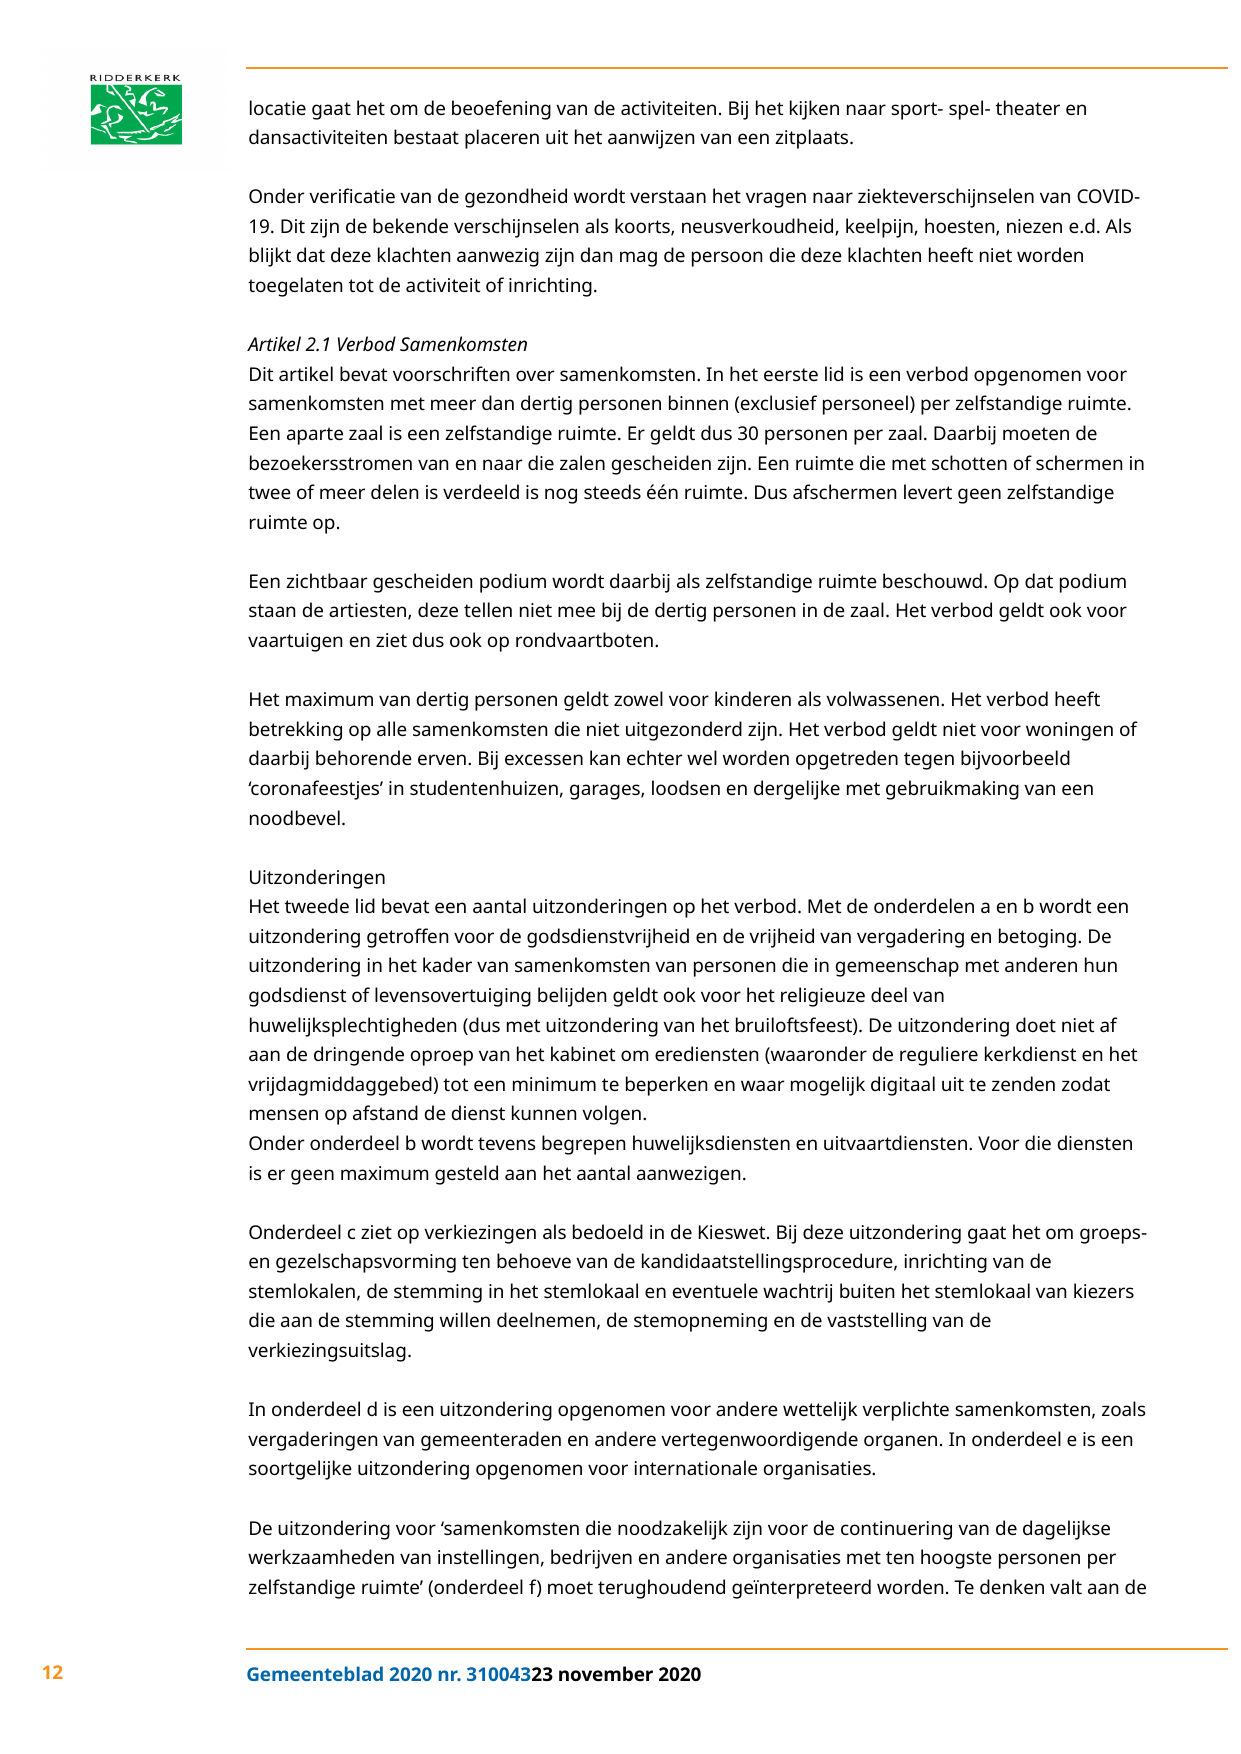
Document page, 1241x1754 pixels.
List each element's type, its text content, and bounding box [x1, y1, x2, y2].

text Artikel 2.1 Verbod Samenkomsten [248, 331, 1152, 357]
text Onderdeel c ziet op verkiezingen als bedoeld in de Kieswet. Bij deze uitzondering gaat het om groeps- en gezelschapsvorming ten behoeve van de kandidaatstellingsprocedure, inrichting van de stemlokalen, de stemming in het stemlokaal en eventuele wachtrij buiten het stemlokaal van kiezers die aan de stemming willen deelnemen, de stemopneming en de vaststelling van de verkiezingsuitslag. [248, 1219, 1152, 1363]
text Dit artikel bevat voorschriften over samenkomsten. In het eerste lid is een verbod opgenomen voor samenkomsten met meer dan dertig personen binnen (exclusief personeel) per zelfstandige ruimte. Een aparte zaal is een zelfstandige ruimte. Er geldt dus 30 personen per zaal. Daarbij moeten de bezoekersstromen van en naar die zalen gescheiden zijn. Een ruimte die met schotten of schermen in twee of meer delen is verdeeld is nog steeds één ruimte. Dus afschermen levert geen zelfstandige ruimte op. [248, 361, 1152, 535]
picture [41, 47, 231, 172]
text De uitzondering voor ‘samenkomsten die noodzakelijk zijn voor de continuering van de dagelijkse werkzaamheden van instellingen, bedrijven en andere organisaties met ten hoogste personen per zelfstandige ruimte’ (onderdeel f) moet terughoudend geïnterpreteerd worden. Te denken valt aan de [248, 1515, 1152, 1600]
text locatie gaat het om de beoefening van de activiteiten. Bij het kijken naar sport- spel- theater en dansactiviteiten bestaat placeren uit het aanwijzen van een zitplaats. [248, 95, 1152, 150]
text Uitzonderingen [248, 864, 1152, 890]
text Het tweede lid bevat een aantal uitzonderingen op het verbod. Met de onderdelen a en b wordt een uitzondering getroffen voor de godsdienstvrijheid en de vrijheid van vergadering en betoging. De uitzondering in het kader van samenkomsten van personen die in gemeenschap met anderen hun godsdienst of levensovertuiging belijden geldt ook voor het religieuze deel van huwelijksplechtigheden (dus met uitzondering van het bruiloftsfeest). De uitzondering doet niet af aan de dringende oproep van het kabinet om erediensten (waaronder de reguliere kerkdienst en het vrijdagmiddaggebed) tot een minimum te beperken en waar mogelijk digitaal uit te zenden zodat mensen op afstand de dienst kunnen volgen. [248, 893, 1152, 1126]
text Een zichtbaar gescheiden podium wordt daarbij als zelfstandige ruimte beschouwd. Op dat podium staan de artiesten, deze tellen niet mee bij de dertig personen in de zaal. Het verbod geldt ook voor vaartuigen en ziet dus ook op rondvaartboten. [248, 568, 1152, 653]
text In onderdeel d is een uitzondering opgenomen voor andere wettelijk verplichte samenkomsten, zoals vergaderingen van gemeenteraden en andere vertegenwoordigende organen. In onderdeel e is een soortgelijke uitzondering opgenomen voor internationale organisaties. [248, 1396, 1152, 1481]
text Onder onderdeel b wordt tevens begrepen huwelijksdiensten en uitvaartdiensten. Voor die diensten is er geen maximum gesteld aan het aantal aanwezigen. [248, 1130, 1152, 1186]
text Onder verificatie van de gezondheid wordt verstaan het vragen naar ziekteverschijnselen van COVID-19. Dit zijn de bekende verschijnselen als koorts, neusverkoudheid, keelpijn, hoesten, niezen e.d. Als blijkt dat deze klachten aanwezig zijn dan mag de persoon die deze klachten heeft niet worden toegelaten tot de activiteit of inrichting. [248, 183, 1152, 298]
text Het maximum van dertig personen geldt zowel voor kinderen als volwassenen. Het verbod heeft betrekking op alle samenkomsten die niet uitgezonderd zijn. Het verbod geldt niet voor woningen of daarbij behorende erven. Bij excessen kan echter wel worden opgetreden tegen bijvoorbeeld ‘coronafeestjes’ in studentenhuizen, garages, loodsen en dergelijke met gebruikmaking van een noodbevel. [248, 686, 1152, 831]
